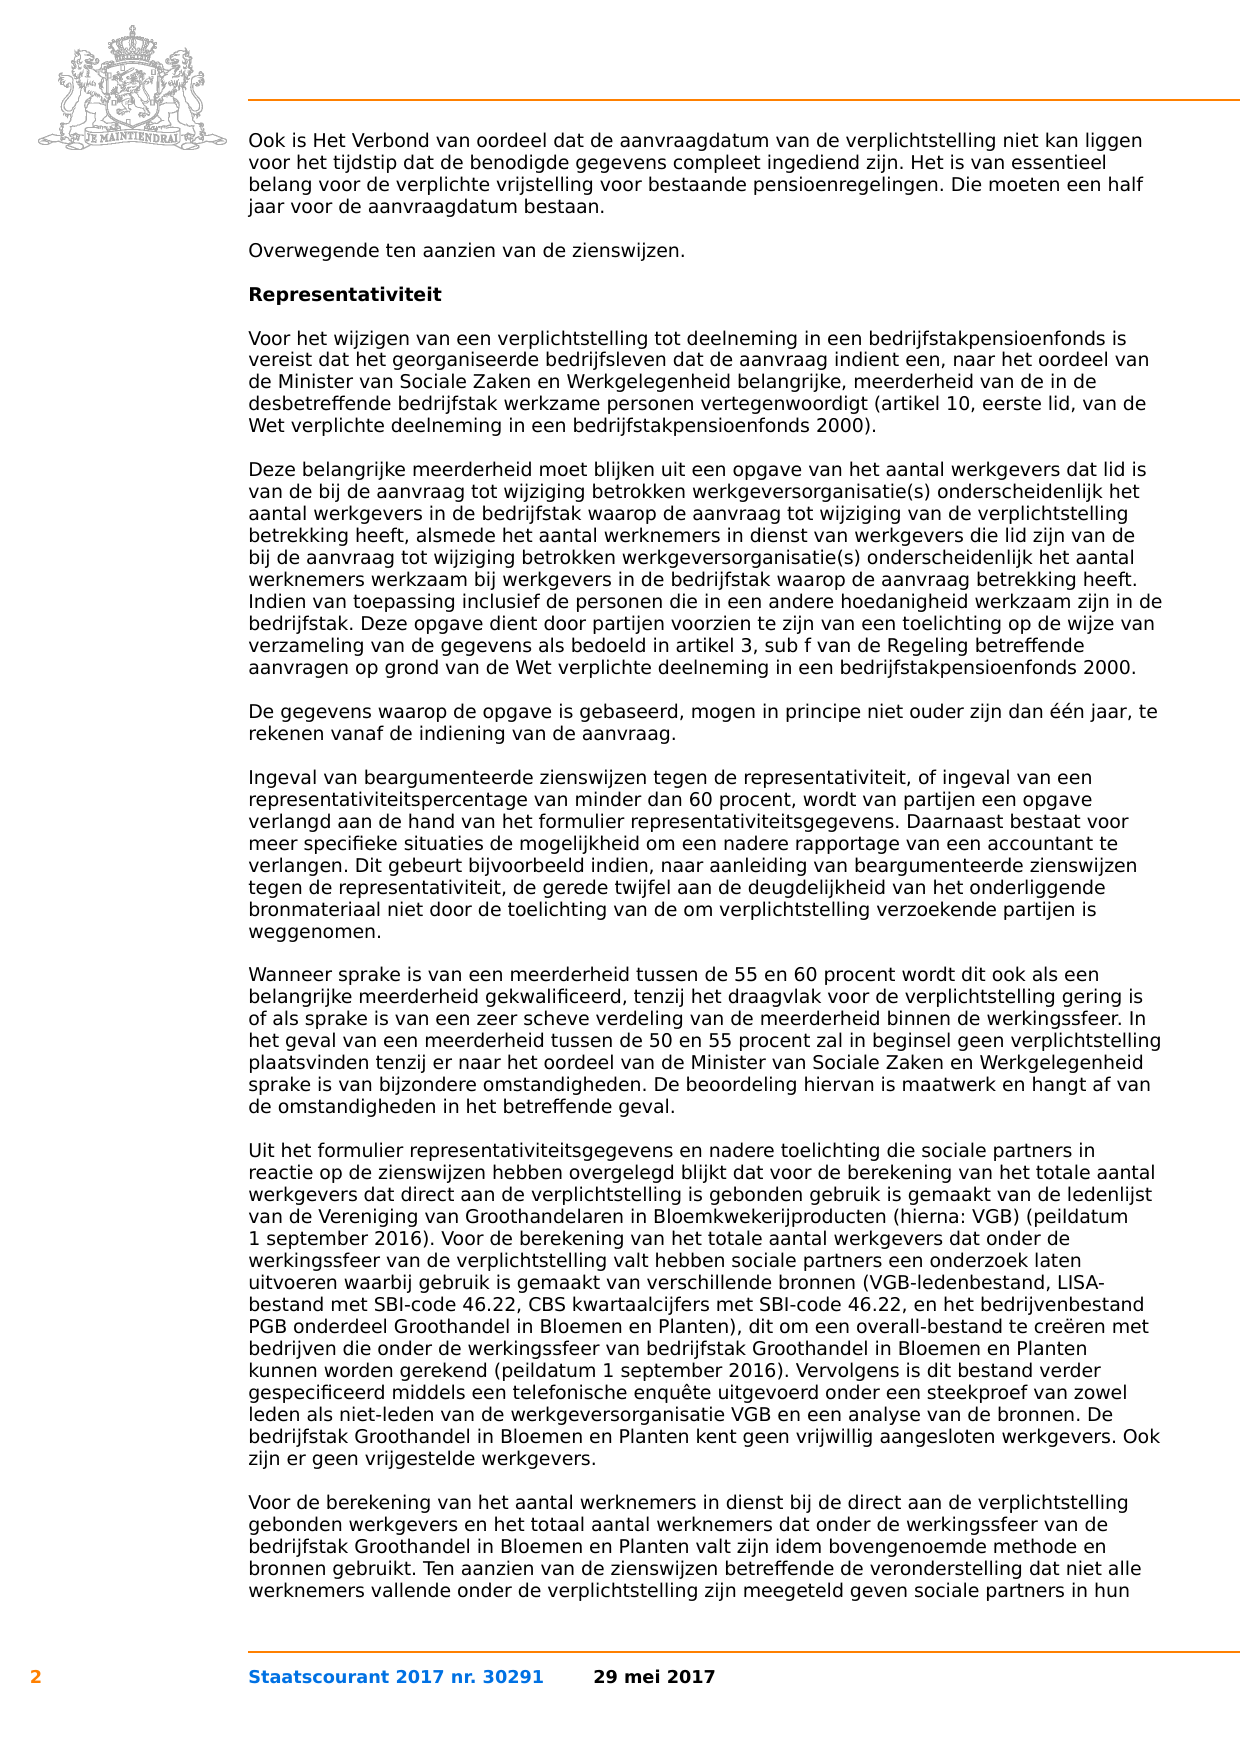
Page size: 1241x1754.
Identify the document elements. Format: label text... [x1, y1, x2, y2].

text Wanneer sprake is van een meerderheid tussen de 55 en 60 procent wordt dit ook als een belangrijke meerderheid gekwalificeerd, tenzij het draagvlak voor de verplichtstelling gering is of als sprake is van een zeer scheve verdeling van de meerderheid binnen de werkingssfeer. In het geval van een meerderheid tussen de 50 en 55 procent zal in beginsel geen verplichtstelling plaatsvinden tenzij er naar het oordeel van de Minister van Sociale Zaken en Werkgelegenheid sprake is van bijzondere omstandigheden. De beoordeling hiervan is maatwerk en hangt af van de omstandigheden in het betreffende geval. [248, 964, 1163, 1118]
text De gegevens waarop de opgave is gebaseerd, mogen in principe niet ouder zijn dan één jaar, te rekenen vanaf de indiening van de aanvraag. [248, 701, 1163, 745]
text Voor de berekening van het aantal werknemers in dienst bij de direct aan de verplichtstelling gebonden werkgevers en het totaal aantal werknemers dat onder de werkingssfeer van de bedrijfstak Groothandel in Bloemen en Planten valt zijn idem bovengenoemde methode en bronnen gebruikt. Ten aanzien van de zienswijzen betreffende de veronderstelling dat niet alle werknemers vallende onder de verplichtstelling zijn meegeteld geven sociale partners in hun [248, 1492, 1163, 1602]
text Overwegende ten aanzien van de zienswijzen. [248, 240, 1163, 262]
text Ook is Het Verbond van oordeel dat de aanvraagdatum van de verplichtstelling niet kan liggen voor het tijdstip dat de benodigde gegevens compleet ingediend zijn. Het is van essentieel belang voor de verplichte vrijstelling voor bestaande pensioenregelingen. Die moeten een half jaar voor de aanvraagdatum bestaan. [248, 130, 1163, 218]
picture [38, 25, 227, 150]
text Voor het wijzigen van een verplichtstelling tot deelneming in een bedrijfstakpensioenfonds is vereist dat het georganiseerde bedrijfsleven dat de aanvraag indient een, naar het oordeel van de Minister van Sociale Zaken en Werkgelegenheid belangrijke, meerderheid van de in de desbetreffende bedrijfstak werkzame personen vertegenwoordigt (artikel 10, eerste lid, van de Wet verplichte deelneming in een bedrijfstakpensioenfonds 2000). [248, 327, 1163, 437]
text Ingeval van beargumenteerde zienswijzen tegen de representativiteit, of ingeval van een representativiteitspercentage van minder dan 60 procent, wordt van partijen een opgave verlangd aan de hand van het formulier representativiteitsgegevens. Daarnaast bestaat voor meer specifieke situaties de mogelijkheid om een nadere rapportage van een accountant te verlangen. Dit gebeurt bijvoorbeeld indien, naar aanleiding van beargumenteerde zienswijzen tegen de representativiteit, de gerede twijfel aan de deugdelijkheid van het onderliggende bronmateriaal niet door de toelichting van de om verplichtstelling verzoekende partijen is weggenomen. [248, 767, 1163, 942]
text Uit het formulier representativiteitsgegevens en nadere toelichting die sociale partners in reactie op de zienswijzen hebben overgelegd blijkt dat voor de berekening van het totale aantal werkgevers dat direct aan de verplichtstelling is gebonden gebruik is gemaakt van de ledenlijst van de Vereniging van Groothandelaren in Bloemkwekerijproducten (hierna: VGB) (peildatum 1 september 2016). Voor de berekening van het totale aantal werkgevers dat onder de werkingssfeer van de verplichtstelling valt hebben sociale partners een onderzoek laten uitvoeren waarbij gebruik is gemaakt van verschillende bronnen (VGB-ledenbestand, LISA-bestand met SBI-code 46.22, CBS kwartaalcijfers met SBI-code 46.22, en het bedrijvenbestand PGB onderdeel Groothandel in Bloemen en Planten), dit om een overall-bestand te creëren met bedrijven die onder de werkingssfeer van bedrijfstak Groothandel in Bloemen en Planten kunnen worden gerekend (peildatum 1 september 2016). Vervolgens is dit bestand verder gespecificeerd middels een telefonische enquête uitgevoerd onder een steekproef van zowel leden als niet-leden van de werkgeversorganisatie VGB en een analyse van de bronnen. De bedrijfstak Groothandel in Bloemen en Planten kent geen vrijwillig aangesloten werkgevers. Ook zijn er geen vrijgestelde werkgevers. [248, 1140, 1163, 1470]
text Deze belangrijke meerderheid moet blijken uit een opgave van het aantal werkgevers dat lid is van de bij de aanvraag tot wijziging betrokken werkgeversorganisatie(s) onderscheidenlijk het aantal werkgevers in de bedrijfstak waarop de aanvraag tot wijziging van de verplichtstelling betrekking heeft, alsmede het aantal werknemers in dienst van werkgevers die lid zijn van de bij de aanvraag tot wijziging betrokken werkgeversorganisatie(s) onderscheidenlijk het aantal werknemers werkzaam bij werkgevers in de bedrijfstak waarop de aanvraag betrekking heeft. Indien van toepassing inclusief de personen die in een andere hoedanigheid werkzaam zijn in de bedrijfstak. Deze opgave dient door partijen voorzien te zijn van een toelichting op de wijze van verzameling van de gegevens als bedoeld in artikel 3, sub f van de Regeling betreffende aanvragen op grond van de Wet verplichte deelneming in een bedrijfstakpensioenfonds 2000. [248, 459, 1163, 679]
subtitle Representativiteit [248, 283, 1163, 306]
